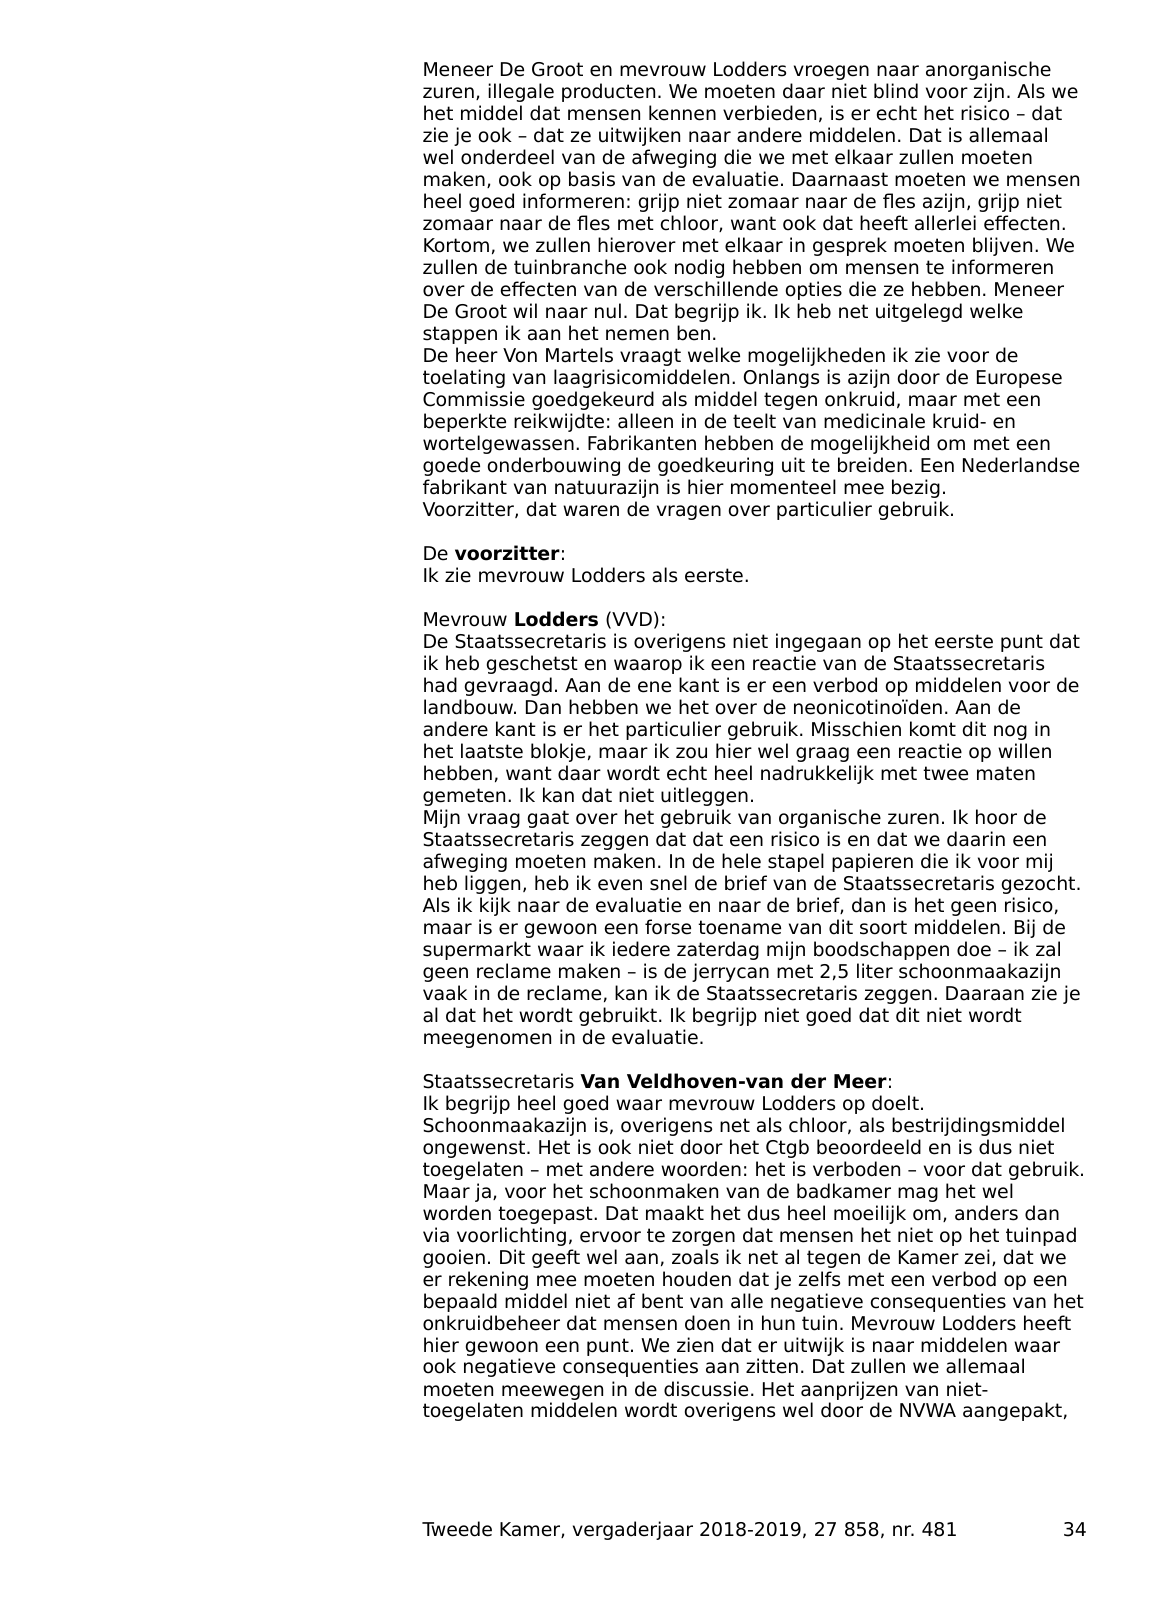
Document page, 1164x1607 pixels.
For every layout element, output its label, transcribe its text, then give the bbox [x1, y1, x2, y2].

text De heer Von Martels vraagt welke mogelijkheden ik zie voor de toelating van laagrisicomiddelen. Onlangs is azijn door de Europese Commissie goedgekeurd als middel tegen onkruid, maar met een beperkte reikwijdte: alleen in de teelt van medicinale kruid- en wortelgewassen. Fabrikanten hebben de mogelijkheid om met een goede onderbouwing de goedkeuring uit te breiden. Een Nederlandse fabrikant van natuurazijn is hier momenteel mee bezig. [422, 345, 1087, 499]
text Staatssecretaris Van Veldhoven-van der Meer: [422, 1071, 1087, 1093]
text Ik begrijp heel goed waar mevrouw Lodders op doelt. Schoonmaakazijn is, overigens net als chloor, als bestrijdingsmiddel ongewenst. Het is ook niet door het Ctgb beoordeeld en is dus niet toegelaten – met andere woorden: het is verboden – voor dat gebruik. Maar ja, voor het schoonmaken van de badkamer mag het wel worden toegepast. Dat maakt het dus heel moeilijk om, anders dan via voorlichting, ervoor te zorgen dat mensen het niet op het tuinpad gooien. Dit geeft wel aan, zoals ik net al tegen de Kamer zei, dat we er rekening mee moeten houden dat je zelfs met een verbod op een bepaald middel niet af bent van alle negatieve consequenties van het onkruidbeheer dat mensen doen in hun tuin. Mevrouw Lodders heeft hier gewoon een punt. We zien dat er uitwijk is naar middelen waar ook negatieve consequenties aan zitten. Dat zullen we allemaal moeten meewegen in de discussie. Het aanprijzen van niet-toegelaten middelen wordt overigens wel door de NVWA aangepakt, [422, 1093, 1087, 1422]
text Mijn vraag gaat over het gebruik van organische zuren. Ik hoor de Staatssecretaris zeggen dat dat een risico is en dat we daarin een afweging moeten maken. In de hele stapel papieren die ik voor mij heb liggen, heb ik even snel de brief van de Staatssecretaris gezocht. Als ik kijk naar de evaluatie en naar de brief, dan is het geen risico, maar is er gewoon een forse toename van dit soort middelen. Bij de supermarkt waar ik iedere zaterdag mijn boodschappen doe – ik zal geen reclame maken – is de jerrycan met 2,5 liter schoonmaakazijn vaak in de reclame, kan ik de Staatssecretaris zeggen. Daaraan zie je al dat het wordt gebruikt. Ik begrijp niet goed dat dit niet wordt meegenomen in de evaluatie. [422, 807, 1087, 1048]
text Ik zie mevrouw Lodders als eerste. [422, 565, 1087, 587]
text De voorzitter: [422, 543, 1087, 565]
text Mevrouw Lodders (VVD): [422, 609, 1087, 631]
text Meneer De Groot en mevrouw Lodders vroegen naar anorganische zuren, illegale producten. We moeten daar niet blind voor zijn. Als we het middel dat mensen kennen verbieden, is er echt het risico – dat zie je ook – dat ze uitwijken naar andere middelen. Dat is allemaal wel onderdeel van de afweging die we met elkaar zullen moeten maken, ook op basis van de evaluatie. Daarnaast moeten we mensen heel goed informeren: grijp niet zomaar naar de fles azijn, grijp niet zomaar naar de fles met chloor, want ook dat heeft allerlei effecten. Kortom, we zullen hierover met elkaar in gesprek moeten blijven. We zullen de tuinbranche ook nodig hebben om mensen te informeren over de effecten van de verschillende opties die ze hebben. Meneer De Groot wil naar nul. Dat begrijp ik. Ik heb net uitgelegd welke stappen ik aan het nemen ben. [422, 59, 1087, 345]
text De Staatssecretaris is overigens niet ingegaan op het eerste punt dat ik heb geschetst en waarop ik een reactie van de Staatssecretaris had gevraagd. Aan de ene kant is er een verbod op middelen voor de landbouw. Dan hebben we het over de neonicotinoïden. Aan de andere kant is er het particulier gebruik. Misschien komt dit nog in het laatste blokje, maar ik zou hier wel graag een reactie op willen hebben, want daar wordt echt heel nadrukkelijk met twee maten gemeten. Ik kan dat niet uitleggen. [422, 631, 1087, 807]
text Voorzitter, dat waren de vragen over particulier gebruik. [422, 499, 1087, 521]
